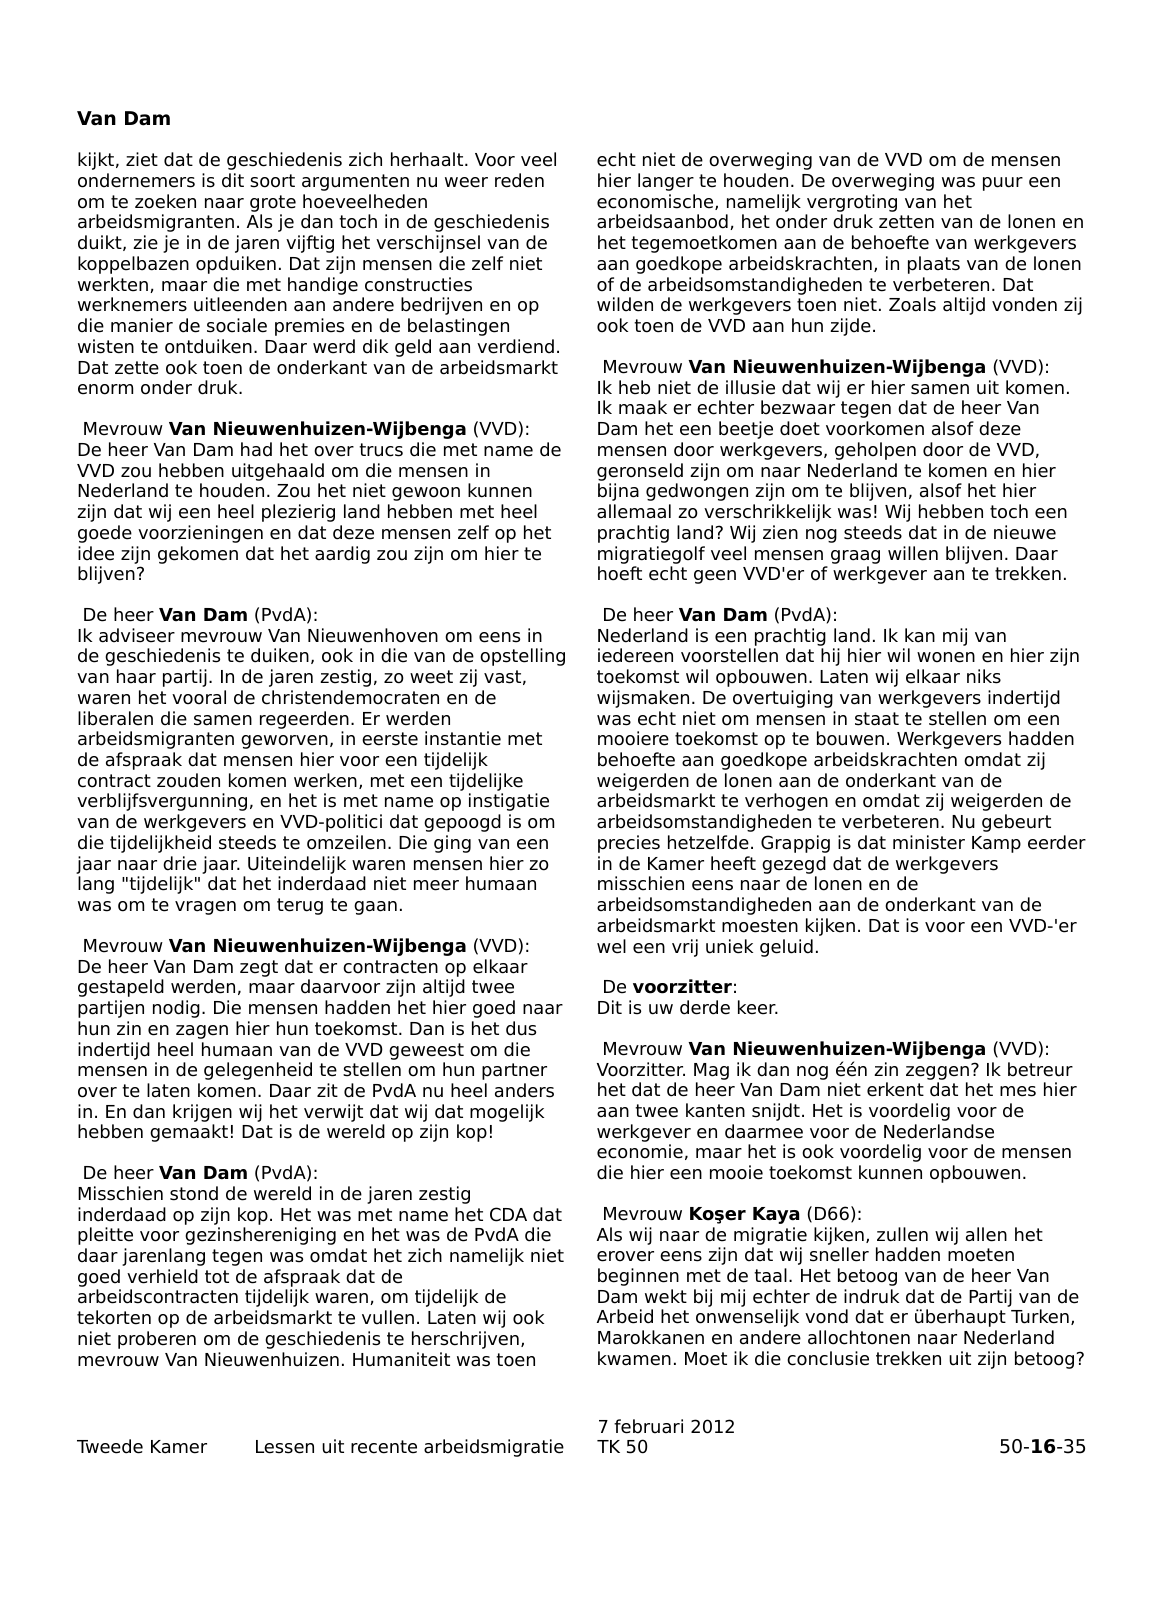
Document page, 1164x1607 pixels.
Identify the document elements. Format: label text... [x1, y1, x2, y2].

text Mevrouw Van Nieuwenhuizen-Wijbenga (VVD): [596, 1039, 1087, 1059]
text Dit is uw derde keer. [596, 998, 1087, 1019]
text De heer Van Dam (PvdA): [77, 605, 567, 626]
text De heer Van Dam zegt dat er contracten op elkaar gestapeld werden, maar daarvoor zijn altijd twee partijen nodig. Die mensen hadden het hier goed naar hun zin en zagen hier hun toekomst. Dan is het dus indertijd heel humaan van de VVD geweest om die mensen in de gelegenheid te stellen om hun partner over te laten komen. Daar zit de PvdA nu heel anders in. En dan krijgen wij het verwijt dat wij dat mogelijk hebben gemaakt! Dat is de wereld op zijn kop! [77, 956, 567, 1143]
text echt niet de overweging van de VVD om de mensen hier langer te houden. De overweging was puur een economische, namelijk vergroting van het arbeidsaanbod, het onder druk zetten van de lonen en het tegemoetkomen aan de behoefte van werkgevers aan goedkope arbeidskrachten, in plaats van de lonen of de arbeidsomstandigheden te verbeteren. Dat wilden de werkgevers toen niet. Zoals altijd vonden zij ook toen de VVD aan hun zijde. [596, 150, 1087, 337]
text De heer Van Dam (PvdA): [77, 1163, 567, 1184]
text Mevrouw Van Nieuwenhuizen-Wijbenga (VVD): [77, 419, 567, 440]
text De voorzitter: [596, 977, 1087, 998]
text Voorzitter. Mag ik dan nog één zin zeggen? Ik betreur het dat de heer Van Dam niet erkent dat het mes hier aan twee kanten snijdt. Het is voordelig voor de werkgever en daarmee voor de Nederlandse economie, maar het is ook voordelig voor de mensen die hier een mooie toekomst kunnen opbouwen. [596, 1059, 1087, 1184]
text Mevrouw Van Nieuwenhuizen-Wijbenga (VVD): [77, 936, 567, 956]
text Mevrouw Koşer Kaya (D66): [596, 1204, 1087, 1224]
text De heer Van Dam had het over trucs die met name de VVD zou hebben uitgehaald om die mensen in Nederland te houden. Zou het niet gewoon kunnen zijn dat wij een heel plezierig land hebben met heel goede voorzieningen en dat deze mensen zelf op het idee zijn gekomen dat het aardig zou zijn om hier te blijven? [77, 440, 567, 585]
text Als wij naar de migratie kijken, zullen wij allen het erover eens zijn dat wij sneller hadden moeten beginnen met de taal. Het betoog van de heer Van Dam wekt bij mij echter de indruk dat de Partij van de Arbeid het onwenselijk vond dat er überhaupt Turken, Marokkanen en andere allochtonen naar Nederland kwamen. Moet ik die conclusie trekken uit zijn betoog? [596, 1224, 1087, 1369]
text Mevrouw Van Nieuwenhuizen-Wijbenga (VVD): [596, 357, 1087, 377]
text De heer Van Dam (PvdA): [596, 605, 1087, 626]
text Ik heb niet de illusie dat wij er hier samen uit komen. Ik maak er echter bezwaar tegen dat de heer Van Dam het een beetje doet voorkomen alsof deze mensen door werkgevers, geholpen door de VVD, geronseld zijn om naar Nederland te komen en hier bijna gedwongen zijn om te blijven, alsof het hier allemaal zo verschrikkelijk was! Wij hebben toch een prachtig land? Wij zien nog steeds dat in de nieuwe migratiegolf veel mensen graag willen blijven. Daar hoeft echt geen VVD'er of werkgever aan te trekken. [596, 377, 1087, 585]
text Misschien stond de wereld in de jaren zestig inderdaad op zijn kop. Het was met name het CDA dat pleitte voor gezinshereniging en het was de PvdA die daar jarenlang tegen was omdat het zich namelijk niet goed verhield tot de afspraak dat de arbeidscontracten tijdelijk waren, om tijdelijk de tekorten op de arbeidsmarkt te vullen. Laten wij ook niet proberen om de geschiedenis te herschrijven, mevrouw Van Nieuwenhuizen. Humaniteit was toen [77, 1184, 567, 1370]
text Nederland is een prachtig land. Ik kan mij van iedereen voorstellen dat hij hier wil wonen en hier zijn toekomst wil opbouwen. Laten wij elkaar niks wijsmaken. De overtuiging van werkgevers indertijd was echt niet om mensen in staat te stellen om een mooiere toekomst op te bouwen. Werkgevers hadden behoefte aan goedkope arbeidskrachten omdat zij weigerden de lonen aan de onderkant van de arbeidsmarkt te verhogen en omdat zij weigerden de arbeidsomstandigheden te verbeteren. Nu gebeurt precies hetzelfde. Grappig is dat minister Kamp eerder in de Kamer heeft gezegd dat de werkgevers misschien eens naar de lonen en de arbeidsomstandigheden aan de onderkant van de arbeidsmarkt moesten kijken. Dat is voor een VVD-'er wel een vrij uniek geluid. [596, 626, 1087, 957]
text kijkt, ziet dat de geschiedenis zich herhaalt. Voor veel ondernemers is dit soort argumenten nu weer reden om te zoeken naar grote hoeveelheden arbeidsmigranten. Als je dan toch in de geschiedenis duikt, zie je in de jaren vijftig het verschijnsel van de koppelbazen opduiken. Dat zijn mensen die zelf niet werkten, maar die met handige constructies werknemers uitleenden aan andere bedrijven en op die manier de sociale premies en de belastingen wisten te ontduiken. Daar werd dik geld aan verdiend. Dat zette ook toen de onderkant van de arbeidsmarkt enorm onder druk. [77, 150, 567, 399]
text Ik adviseer mevrouw Van Nieuwenhoven om eens in de geschiedenis te duiken, ook in die van de opstelling van haar partij. In de jaren zestig, zo weet zij vast, waren het vooral de christendemocraten en de liberalen die samen regeerden. Er werden arbeidsmigranten geworven, in eerste instantie met de afspraak dat mensen hier voor een tijdelijk contract zouden komen werken, met een tijdelijke verblijfsvergunning, en het is met name op instigatie van de werkgevers en VVD-politici dat gepoogd is om die tijdelijkheid steeds te omzeilen. Die ging van een jaar naar drie jaar. Uiteindelijk waren mensen hier zo lang "tijdelijk" dat het inderdaad niet meer humaan was om te vragen om terug te gaan. [77, 626, 567, 916]
